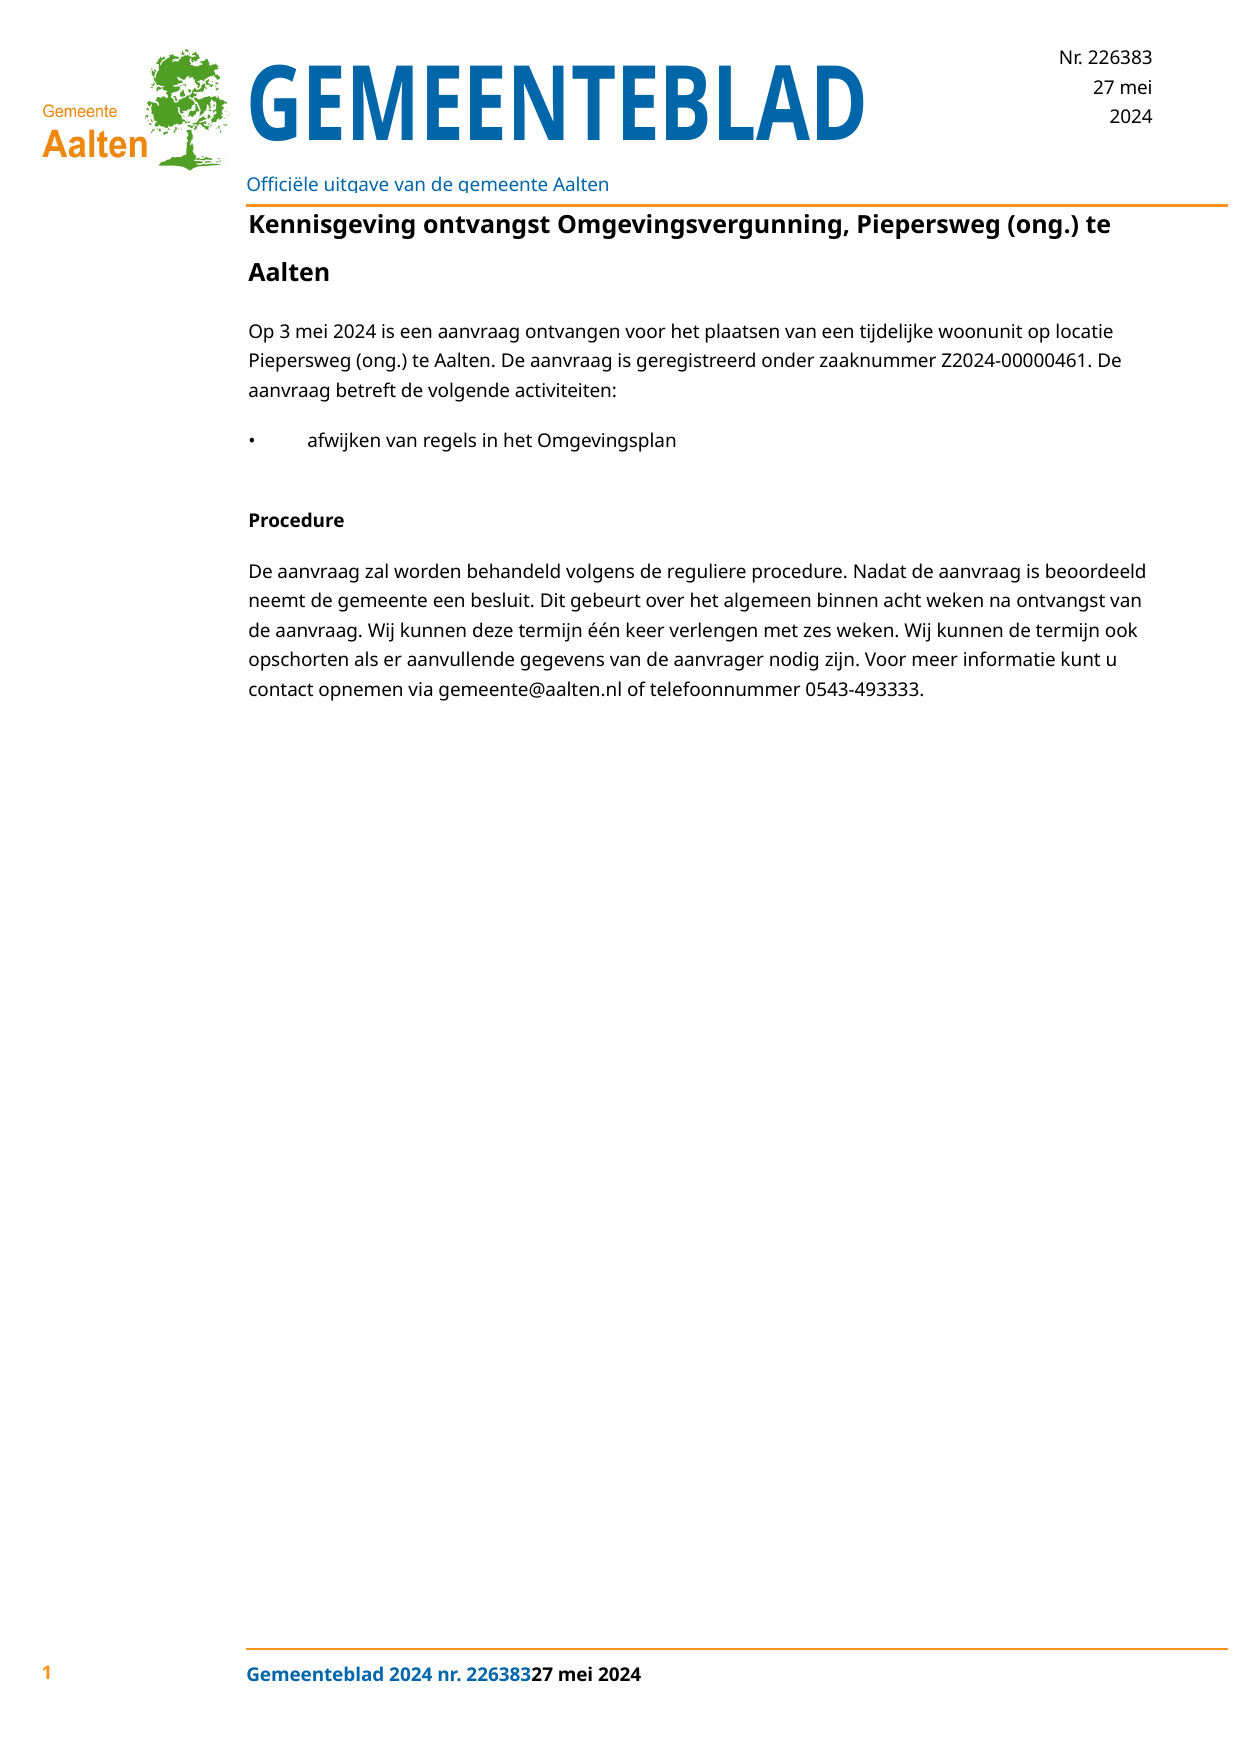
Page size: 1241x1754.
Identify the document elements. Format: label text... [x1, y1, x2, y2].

list afwijken van regels in het Omgevingsplan [248, 427, 1152, 453]
picture [41, 47, 231, 172]
text Procedure [248, 507, 1152, 533]
text Kennisgeving ontvangst Omgevingsvergunning, Piepersweg (ong.) te Aalten [248, 207, 1152, 288]
text Op 3 mei 2024 is een aanvraag ontvangen voor het plaatsen van een tijdelijke woonunit op locatie Piepersweg (ong.) te Aalten. De aanvraag is geregistreerd onder zaaknummer Z2024-00000461. De aanvraag betreft de volgende activiteiten: [248, 318, 1152, 403]
text De aanvraag zal worden behandeld volgens de reguliere procedure. Nadat de aanvraag is beoordeeld neemt de gemeente een besluit. Dit gebeurt over het algemeen binnen acht weken na ontvangst van de aanvraag. Wij kunnen deze termijn één keer verlengen met zes weken. Wij kunnen de termijn ook opschorten als er aanvullende gegevens van de aanvrager nodig zijn. Voor meer informatie kunt u contact opnemen via gemeente@aalten.nl of telefoonnummer 0543-493333. [248, 558, 1152, 702]
